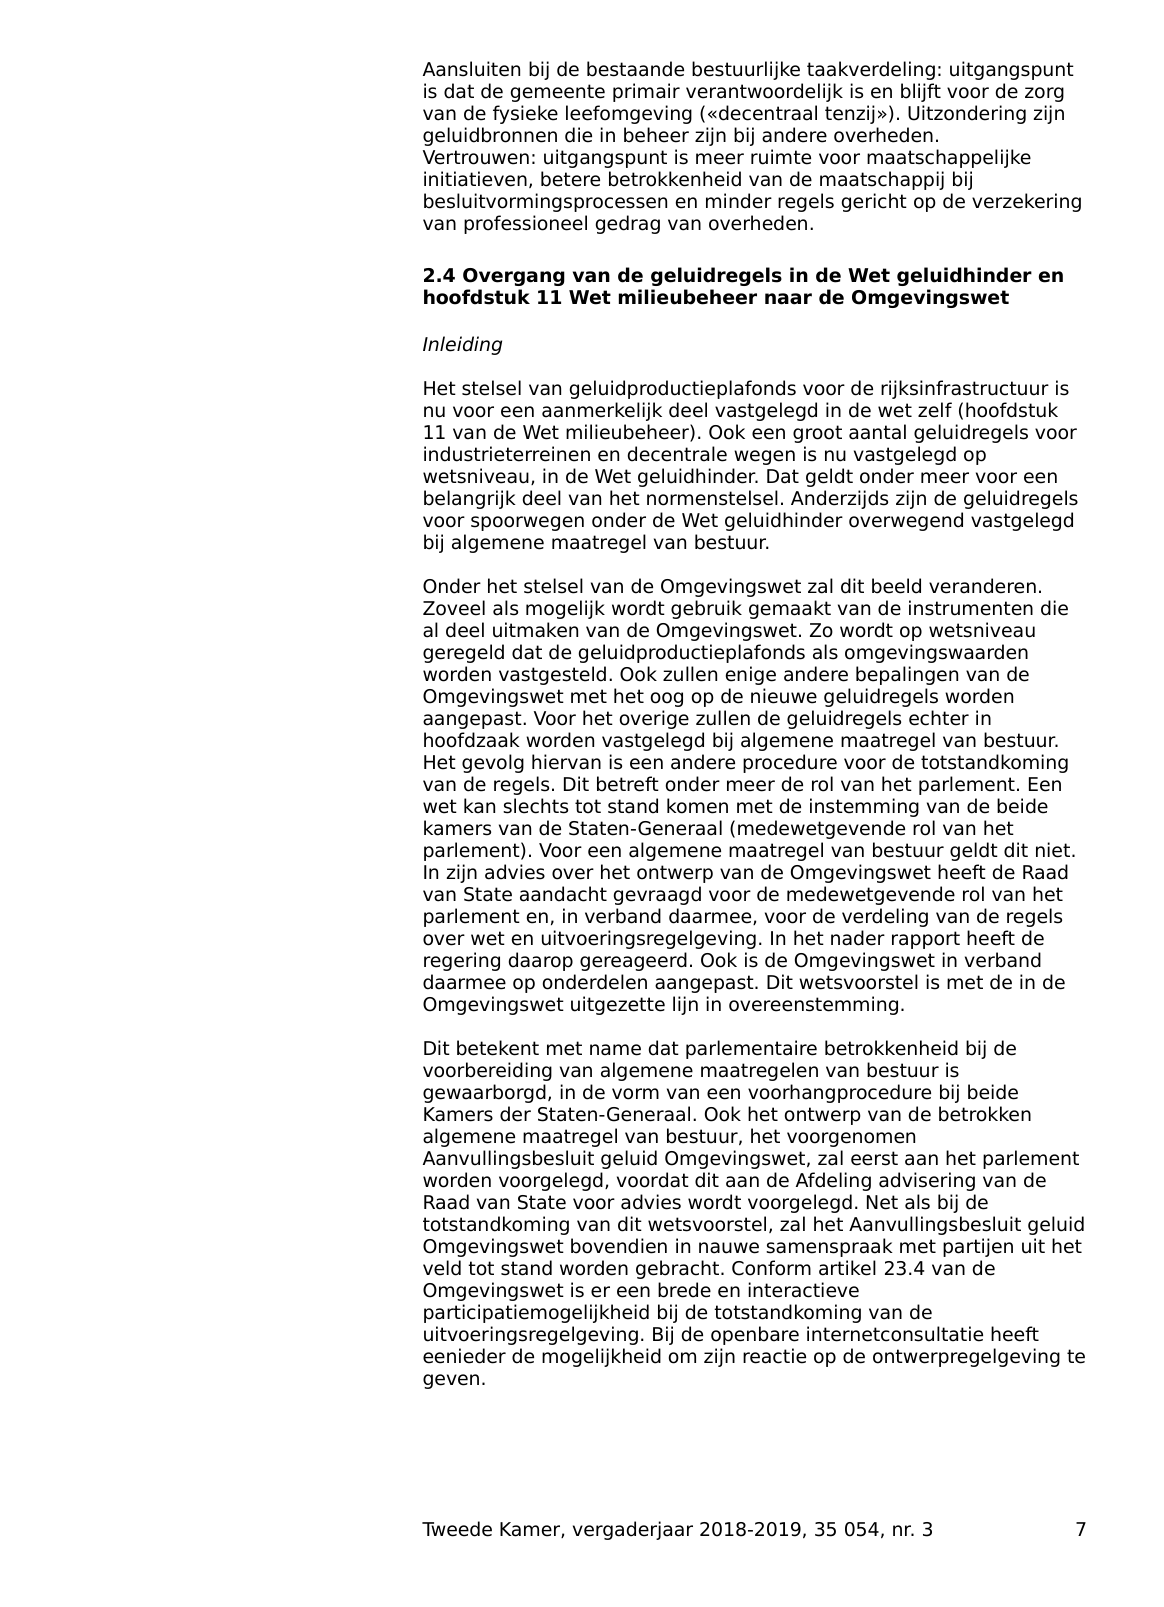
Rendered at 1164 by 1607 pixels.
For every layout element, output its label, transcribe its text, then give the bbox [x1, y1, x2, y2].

subtitle 2.4 Overgang van de geluidregels in de Wet geluidhinder en hoofdstuk 11 Wet milieubeheer naar de Omgevingswet [422, 265, 1087, 309]
text Het gevolg hiervan is een andere procedure voor de totstandkoming van de regels. Dit betreft onder meer de rol van het parlement. Een wet kan slechts tot stand komen met de instemming van de beide kamers van de Staten-Generaal (medewetgevende rol van het parlement). Voor een algemene maatregel van bestuur geldt dit niet. In zijn advies over het ontwerp van de Omgevingswet heeft de Raad van State aandacht gevraagd voor de medewetgevende rol van het parlement en, in verband daarmee, voor de verdeling van de regels over wet en uitvoeringsregelgeving. In het nader rapport heeft de regering daarop gereageerd. Ook is de Omgevingswet in verband daarmee op onderdelen aangepast. Dit wetsvoorstel is met de in de Omgevingswet uitgezette lijn in overeenstemming. [422, 752, 1087, 1016]
text Het stelsel van geluidproductieplafonds voor de rijksinfrastructuur is nu voor een aanmerkelijk deel vastgelegd in de wet zelf (hoofdstuk 11 van de Wet milieubeheer). Ook een groot aantal geluidregels voor industrieterreinen en decentrale wegen is nu vastgelegd op wetsniveau, in de Wet geluidhinder. Dat geldt onder meer voor een belangrijk deel van het normenstelsel. Anderzijds zijn de geluidregels voor spoorwegen onder de Wet geluidhinder overwegend vastgelegd bij algemene maatregel van bestuur. [422, 378, 1087, 554]
text Onder het stelsel van de Omgevingswet zal dit beeld veranderen. Zoveel als mogelijk wordt gebruik gemaakt van de instrumenten die al deel uitmaken van de Omgevingswet. Zo wordt op wetsniveau geregeld dat de geluidproductieplafonds als omgevingswaarden worden vastgesteld. Ook zullen enige andere bepalingen van de Omgevingswet met het oog op de nieuwe geluidregels worden aangepast. Voor het overige zullen de geluidregels echter in hoofdzaak worden vastgelegd bij algemene maatregel van bestuur. [422, 576, 1087, 752]
text Dit betekent met name dat parlementaire betrokkenheid bij de voorbereiding van algemene maatregelen van bestuur is gewaarborgd, in de vorm van een voorhangprocedure bij beide Kamers der Staten-Generaal. Ook het ontwerp van de betrokken algemene maatregel van bestuur, het voorgenomen Aanvullingsbesluit geluid Omgevingswet, zal eerst aan het parlement worden voorgelegd, voordat dit aan de Afdeling advisering van de Raad van State voor advies wordt voorgelegd. Net als bij de totstandkoming van dit wetsvoorstel, zal het Aanvullingsbesluit geluid Omgevingswet bovendien in nauwe samenspraak met partijen uit het veld tot stand worden gebracht. Conform artikel 23.4 van de Omgevingswet is er een brede en interactieve participatiemogelijkheid bij de totstandkoming van de uitvoeringsregelgeving. Bij de openbare internetconsultatie heeft eenieder de mogelijkheid om zijn reactie op de ontwerpregelgeving te geven. [422, 1038, 1087, 1389]
text Aansluiten bij de bestaande bestuurlijke taakverdeling: uitgangspunt is dat de gemeente primair verantwoordelijk is en blijft voor de zorg van de fysieke leefomgeving («decentraal tenzij»). Uitzondering zijn geluidbronnen die in beheer zijn bij andere overheden. [422, 59, 1087, 147]
subtitle Inleiding [422, 334, 1087, 356]
text Vertrouwen: uitgangspunt is meer ruimte voor maatschappelijke initiatieven, betere betrokkenheid van de maatschappij bij besluitvormingsprocessen en minder regels gericht op de verzekering van professioneel gedrag van overheden. [422, 147, 1087, 235]
